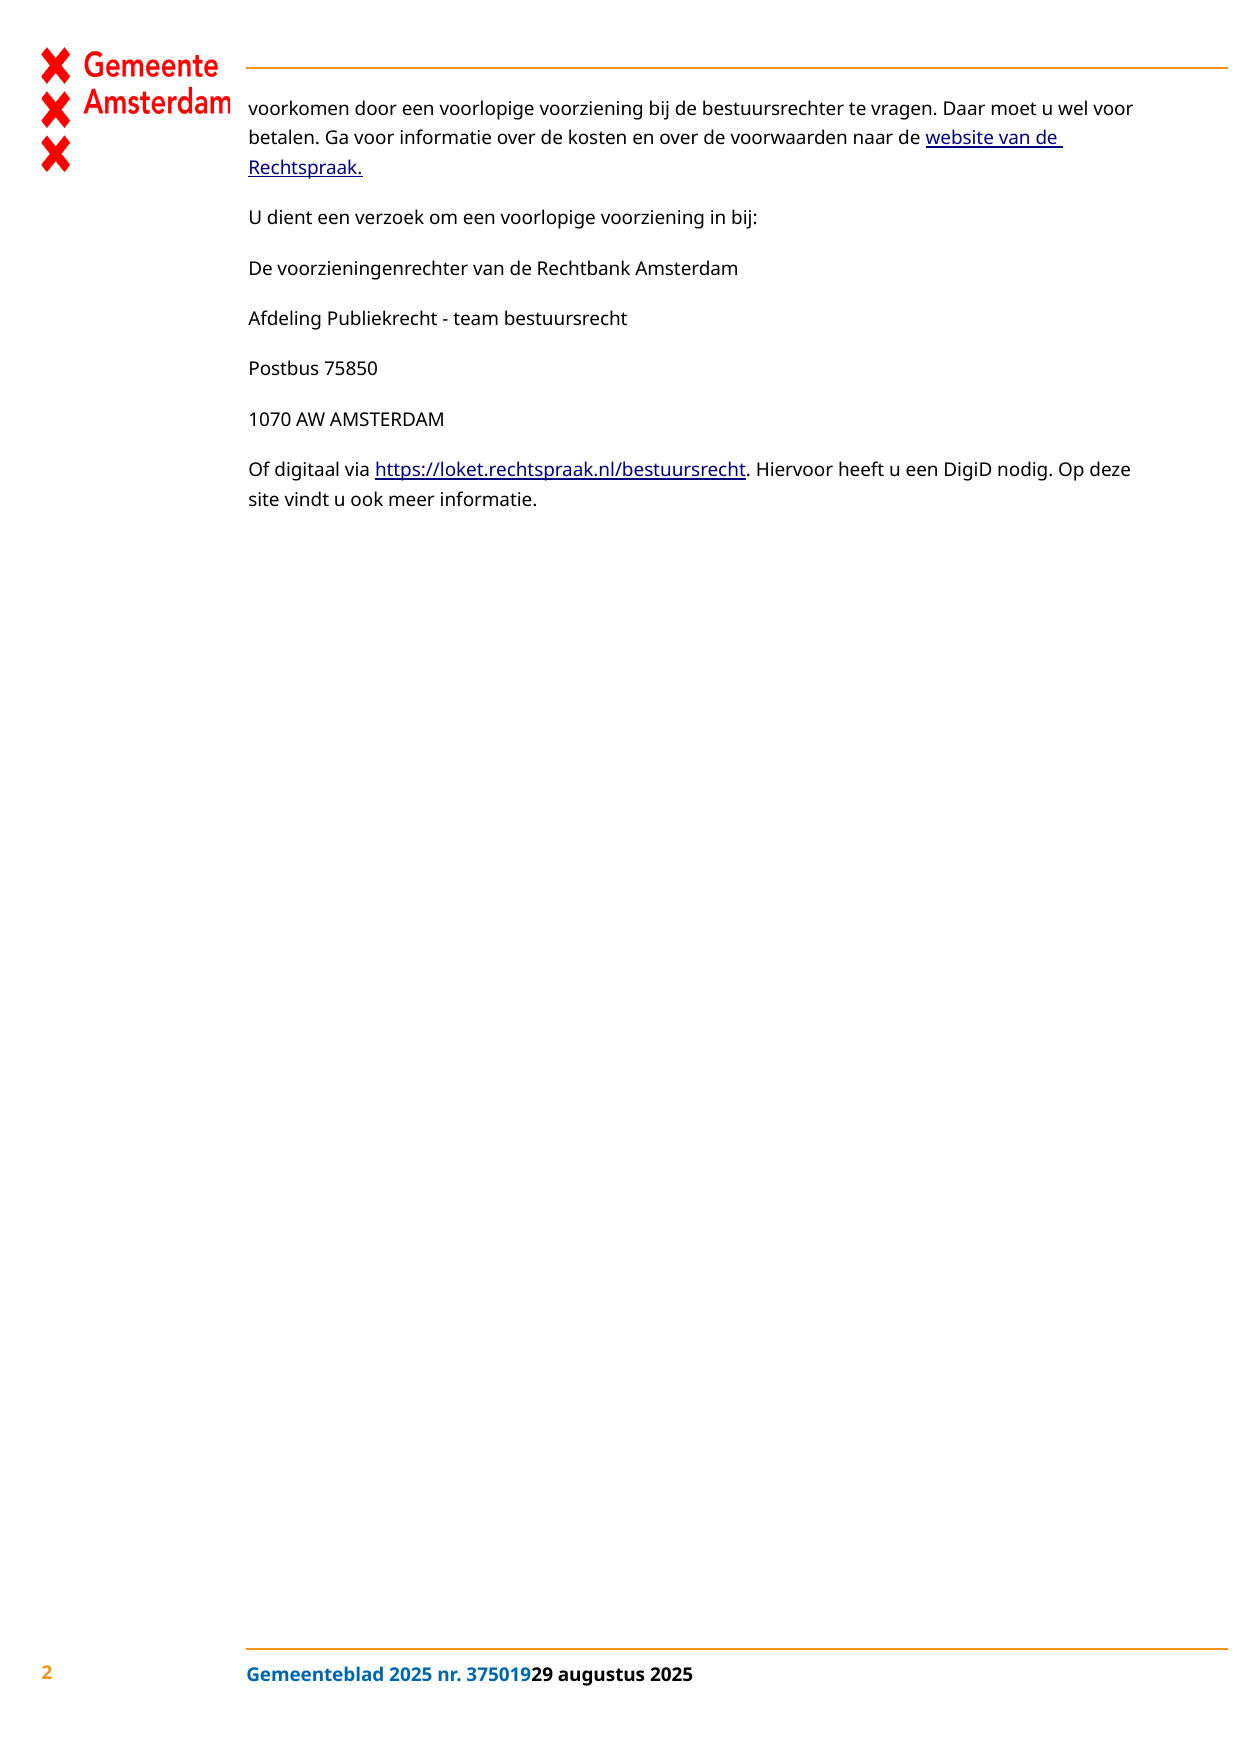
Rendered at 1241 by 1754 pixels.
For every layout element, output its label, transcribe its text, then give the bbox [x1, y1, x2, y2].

text Of digitaal via https://loket.rechtspraak.nl/bestuursrecht. Hiervoor heeft u een DigiD nodig. Op deze site vindt u ook meer informatie. [248, 456, 1152, 512]
text Postbus 75850 [248, 356, 1152, 381]
text U dient een verzoek om een voorlopige voorziening in bij: [248, 204, 1152, 230]
text De voorzieningenrechter van de Rechtbank Amsterdam [248, 255, 1152, 281]
text voorkomen door een voorlopige voorziening bij de bestuursrechter te vragen. Daar moet u wel voor betalen. Ga voor informatie over de kosten en over de voorwaarden naar de website van de Rechtspraak. [248, 95, 1152, 180]
text 1070 AW AMSTERDAM [248, 406, 1152, 432]
picture [41, 47, 231, 172]
text Afdeling Publiekrecht - team bestuursrecht [248, 305, 1152, 331]
